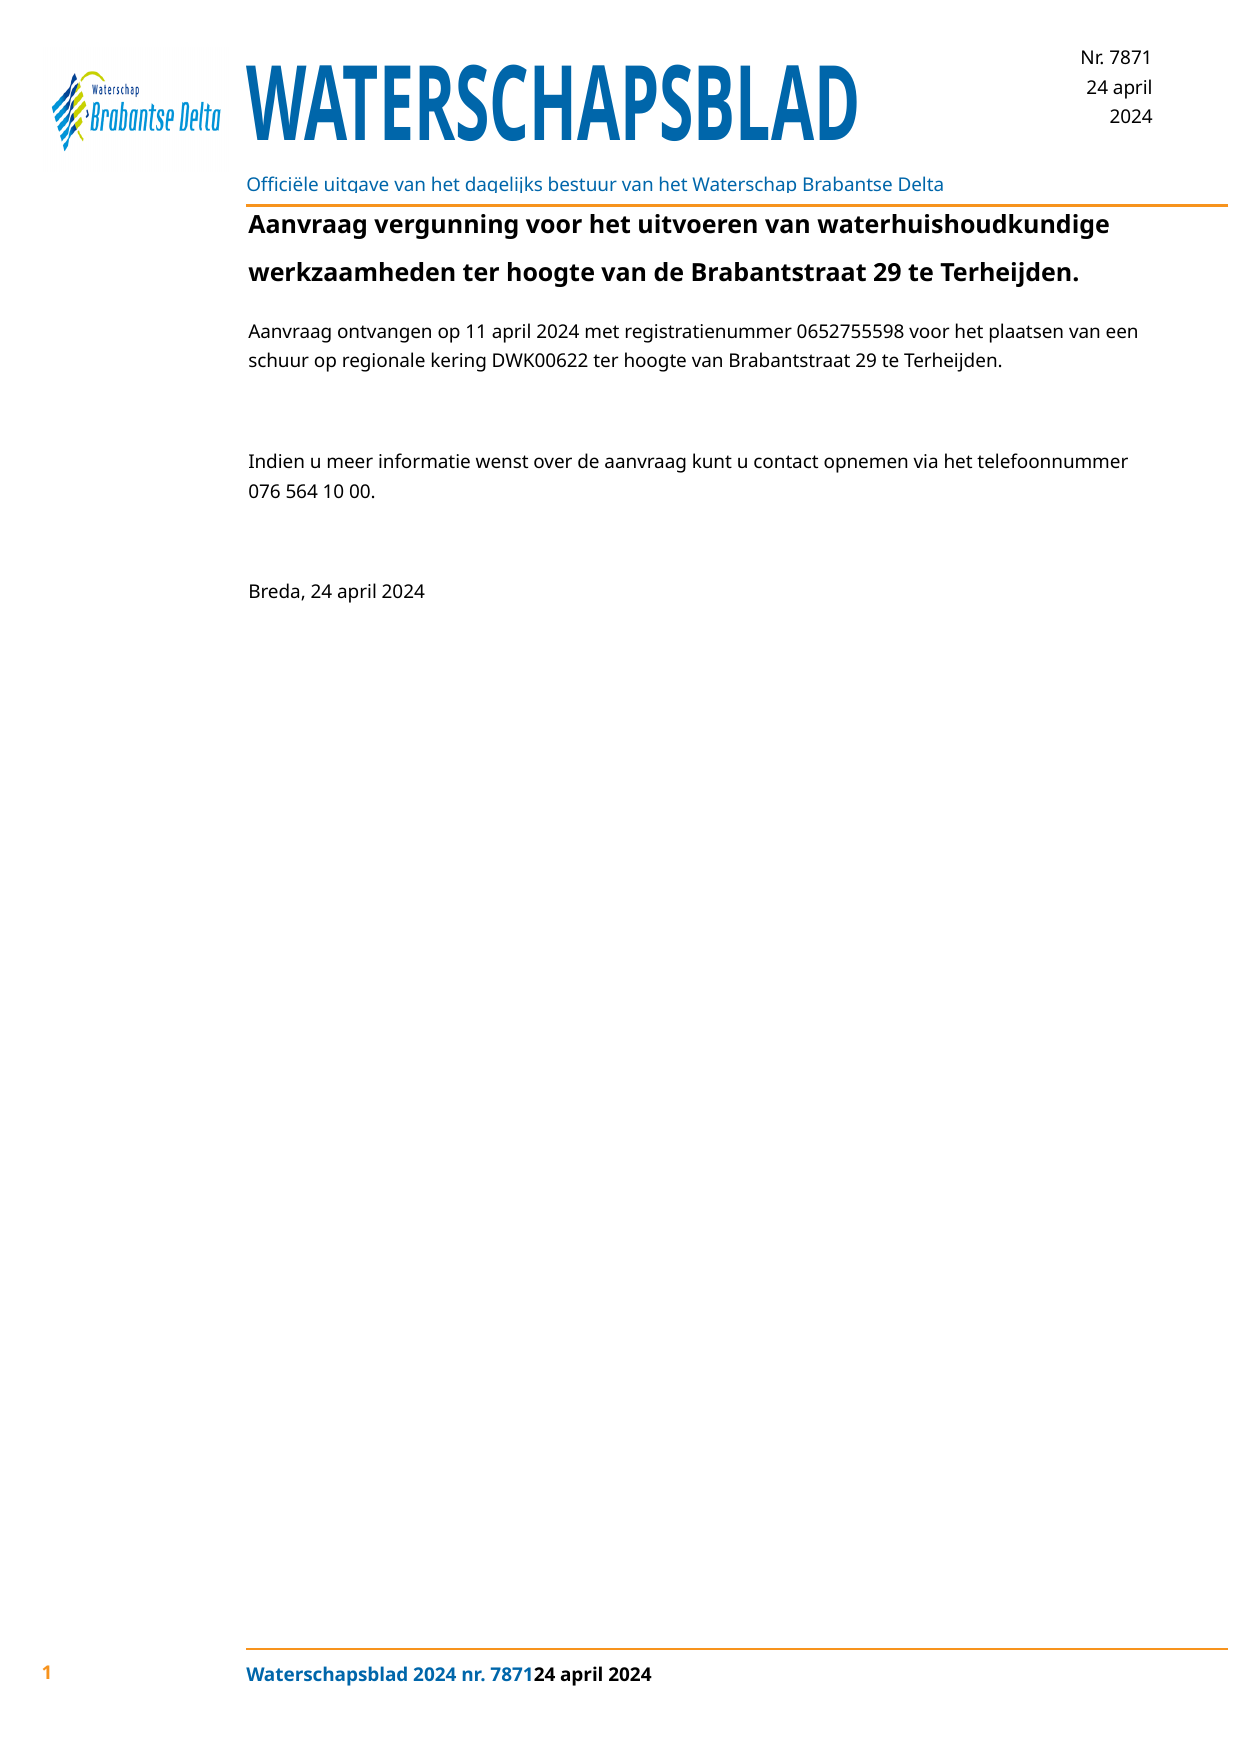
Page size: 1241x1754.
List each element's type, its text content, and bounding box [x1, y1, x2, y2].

text Indien u meer informatie wenst over de aanvraag kunt u contact opnemen via het telefoonnummer 076 564 10 00. [248, 448, 1152, 504]
picture [41, 47, 231, 172]
text Breda, 24 april 2024 [248, 579, 1152, 604]
text Aanvraag ontvangen op 11 april 2024 met registratienummer 0652755598 voor het plaatsen van een schuur op regionale kering DWK00622 ter hoogte van Brabantstraat 29 te Terheijden. [248, 318, 1152, 373]
text Aanvraag vergunning voor het uitvoeren van waterhuishoudkundige werkzaamheden ter hoogte van de Brabantstraat 29 te Terheijden. [248, 207, 1152, 288]
